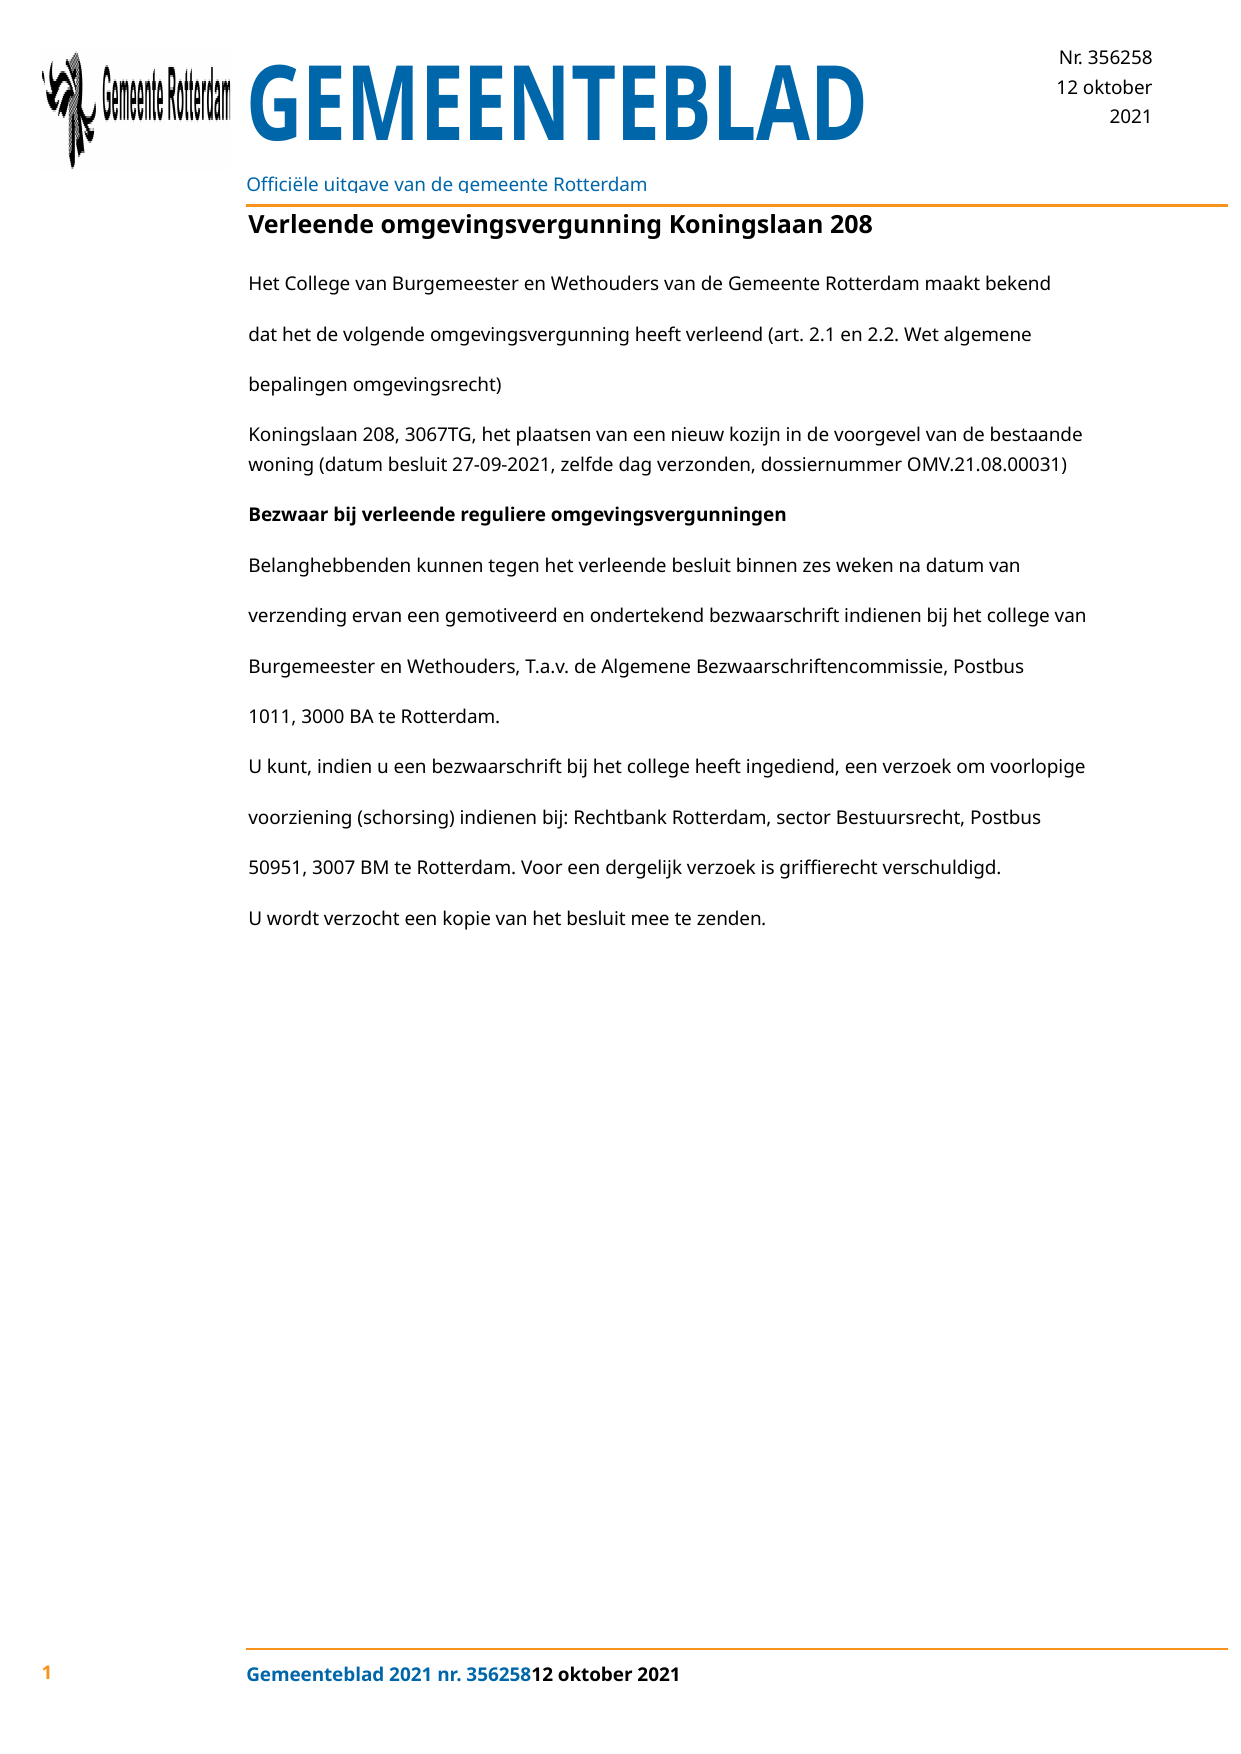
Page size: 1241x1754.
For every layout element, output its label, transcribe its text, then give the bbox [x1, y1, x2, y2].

text verzending ervan een gemotiveerd en ondertekend bezwaarschrift indienen bij het college van [248, 602, 1152, 628]
picture [41, 47, 231, 172]
text Belanghebbenden kunnen tegen het verleende besluit binnen zes weken na datum van [248, 552, 1152, 578]
text U wordt verzocht een kopie van het besluit mee te zenden. [248, 905, 1152, 931]
text Koningslaan 208, 3067TG, het plaatsen van een nieuw kozijn in de voorgevel van de bestaande woning (datum besluit 27-09-2021, zelfde dag verzonden, dossiernummer OMV.21.08.00031) [248, 422, 1152, 477]
text voorziening (schorsing) indienen bij: Rechtbank Rotterdam, sector Bestuursrecht, Postbus [248, 804, 1152, 830]
text Verleende omgevingsvergunning Koningslaan 208 [248, 207, 1152, 241]
text Het College van Burgemeester en Wethouders van de Gemeente Rotterdam maakt bekend [248, 270, 1152, 296]
text Burgemeester en Wethouders, T.a.v. de Algemene Bezwaarschriftencommissie, Postbus [248, 653, 1152, 678]
text 50951, 3007 BM te Rotterdam. Voor een dergelijk verzoek is griffierecht verschuldigd. [248, 854, 1152, 880]
text 1011, 3000 BA te Rotterdam. [248, 703, 1152, 729]
text U kunt, indien u een bezwaarschrift bij het college heeft ingediend, een verzoek om voorlopige [248, 754, 1152, 779]
text bepalingen omgevingsrecht) [248, 371, 1152, 397]
text dat het de volgende omgevingsvergunning heeft verleend (art. 2.1 en 2.2. Wet algemene [248, 321, 1152, 346]
text Bezwaar bij verleende reguliere omgevingsvergunningen [248, 502, 1152, 527]
